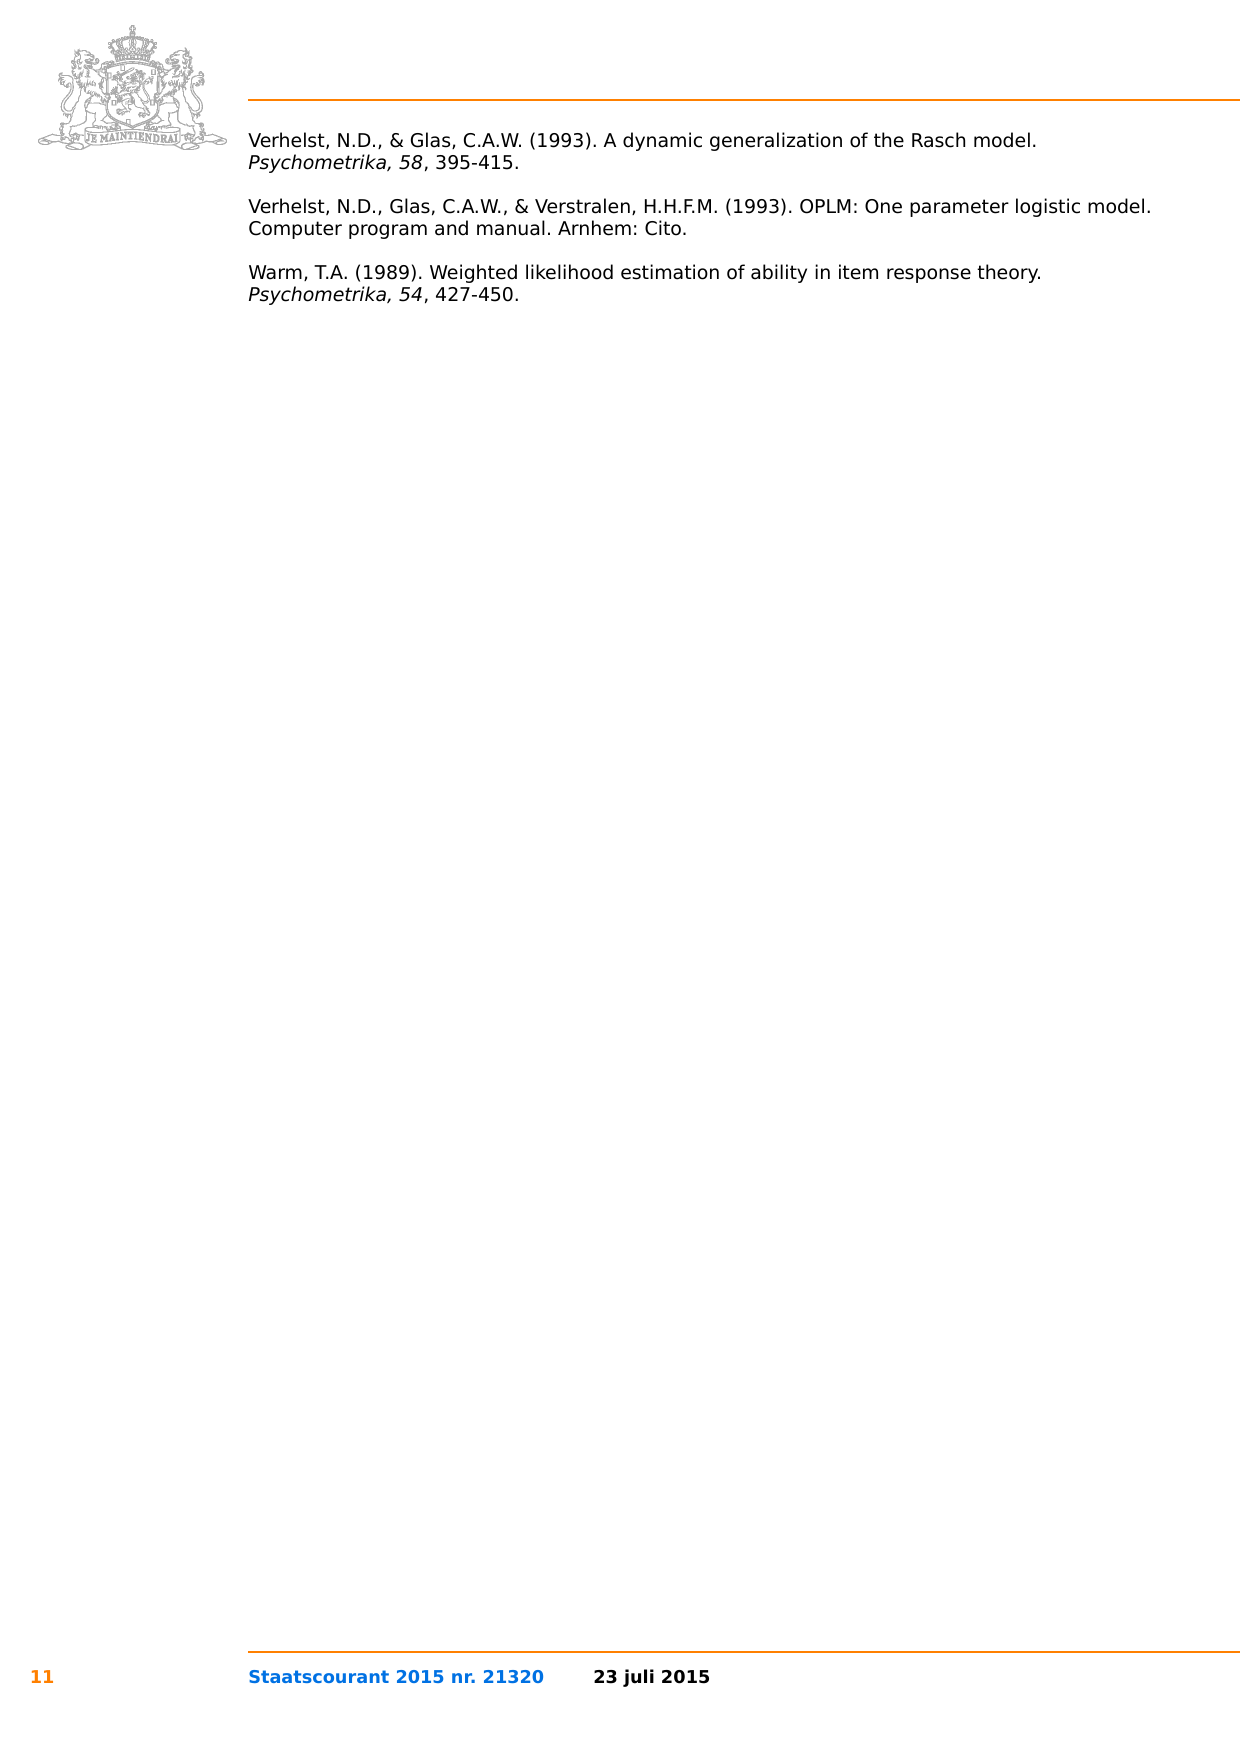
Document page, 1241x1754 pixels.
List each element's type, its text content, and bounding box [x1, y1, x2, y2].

picture [38, 25, 227, 150]
text Verhelst, N.D., & Glas, C.A.W. (1993). A dynamic generalization of the Rasch model. Psychometrika, 58, 395-415. [248, 130, 1163, 174]
text Warm, T.A. (1989). Weighted likelihood estimation of ability in item response theory. Psychometrika, 54, 427-450. [248, 262, 1163, 306]
text Verhelst, N.D., Glas, C.A.W., & Verstralen, H.H.F.M. (1993). OPLM: One parameter logistic model. Computer program and manual. Arnhem: Cito. [248, 196, 1163, 240]
